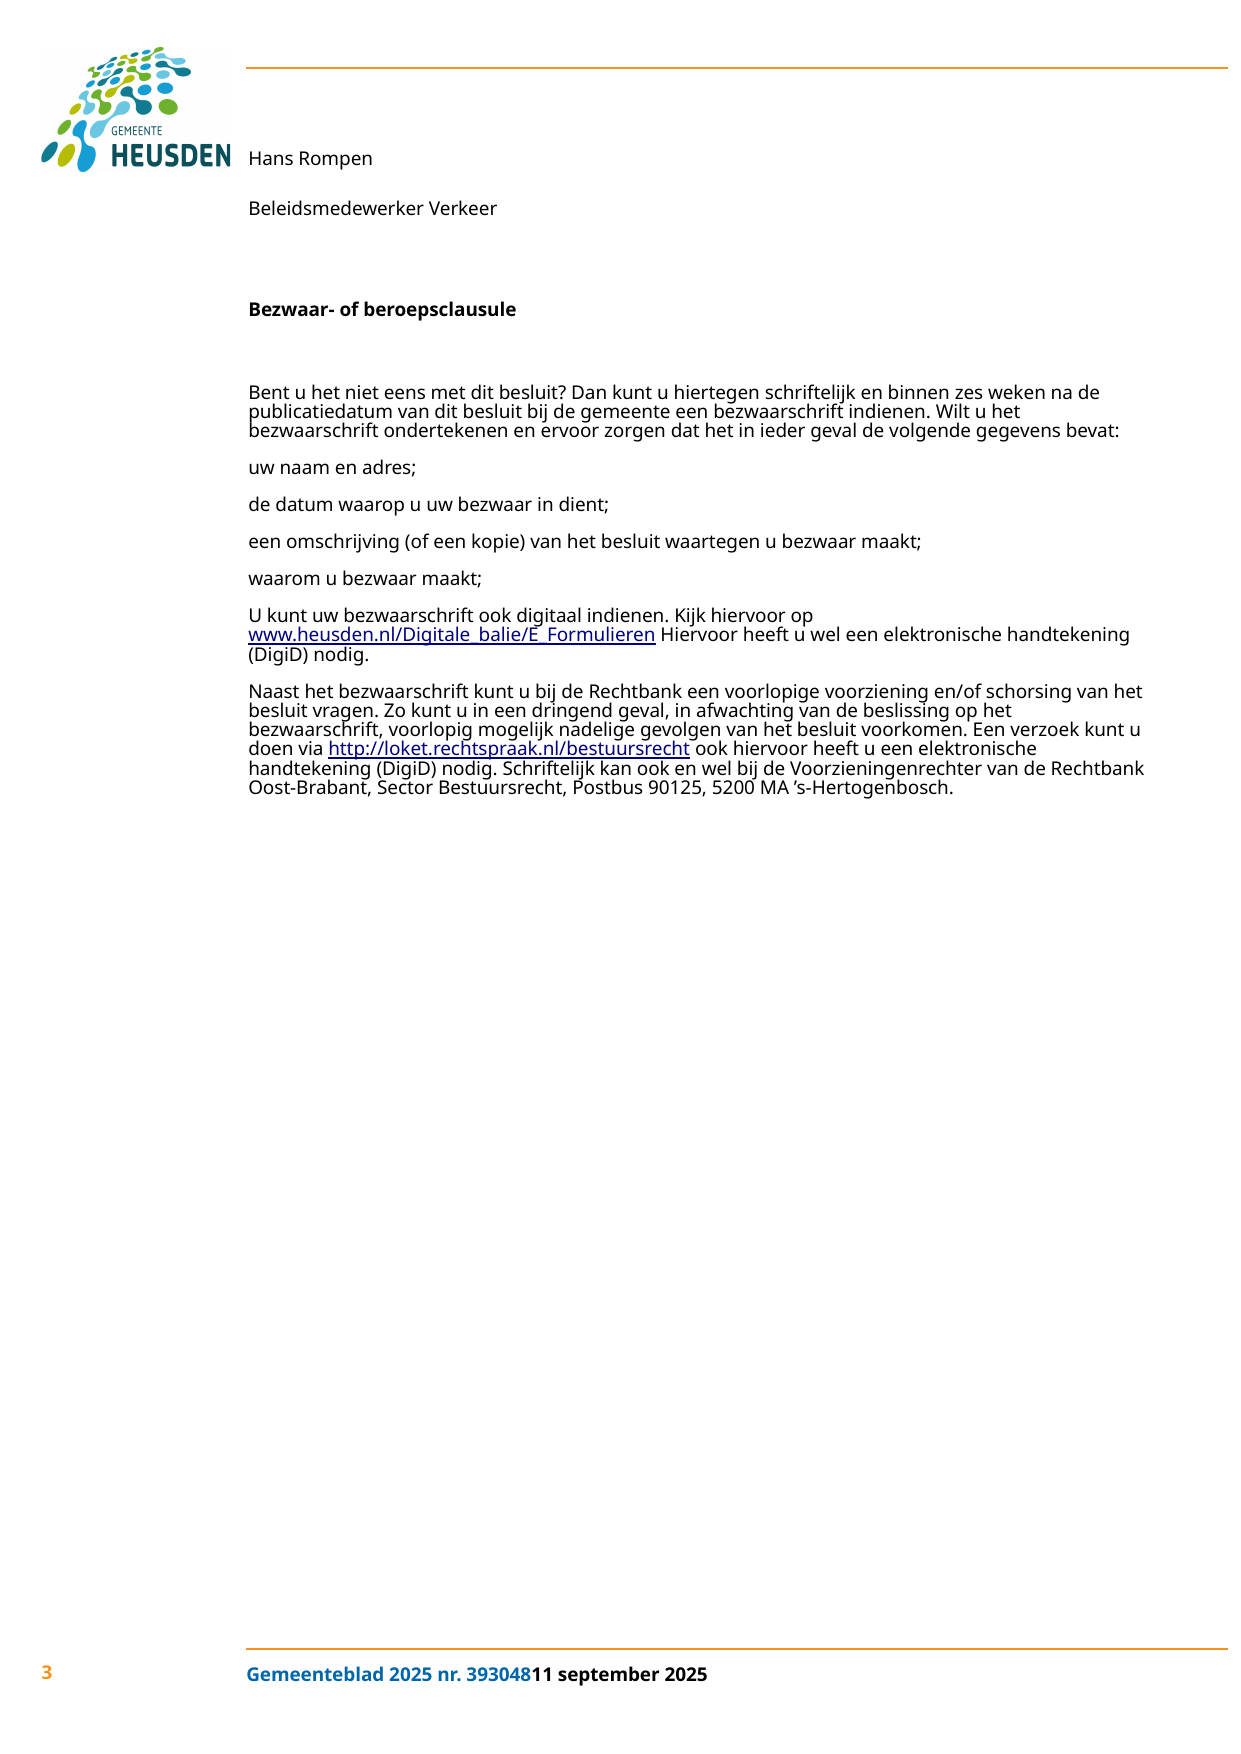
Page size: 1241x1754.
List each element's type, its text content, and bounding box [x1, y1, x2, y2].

text Bent u het niet eens met dit besluit? Dan kunt u hiertegen schriftelijk en binnen zes weken na de publicatiedatum van dit besluit bij de gemeente een bezwaarschrift indienen. Wilt u het bezwaarschrift ondertekenen en ervoor zorgen dat het in ieder geval de volgende gegevens bevat: [248, 384, 1152, 441]
text waarom u bezwaar maakt; [248, 570, 1152, 589]
text Bezwaar- of beroepsclausule [248, 296, 1152, 322]
text de datum waarop u uw bezwaar in dient; [248, 496, 1152, 515]
text Naast het bezwaarschrift kunt u bij de Rechtbank een voorlopige voorziening en/of schorsing van het besluit vragen. Zo kunt u in een dringend geval, in afwachting van de beslissing op het bezwaarschrift, voorlopig mogelijk nadelige gevolgen van het besluit voorkomen. Een verzoek kunt u doen via http://loket.rechtspraak.nl/bestuursrecht ook hiervoor heeft u een elektronische handtekening (DigiD) nodig. Schriftelijk kan ook en wel bij de Voorzieningenrechter van de Rechtbank Oost-Brabant, Sector Bestuursrecht, Postbus 90125, 5200 MA ’s-Hertogenbosch. [248, 683, 1152, 798]
text een omschrijving (of een kopie) van het besluit waartegen u bezwaar maakt; [248, 533, 1152, 552]
picture [41, 47, 231, 172]
text Beleidsmedewerker Verkeer [248, 196, 1152, 221]
text Hans Rompen [248, 145, 1152, 171]
text uw naam en adres; [248, 459, 1152, 478]
text U kunt uw bezwaarschrift ook digitaal indienen. Kijk hiervoor op www.heusden.nl/Digitale_balie/E_Formulieren Hiervoor heeft u wel een elektronische handtekening (DigiD) nodig. [248, 607, 1152, 665]
